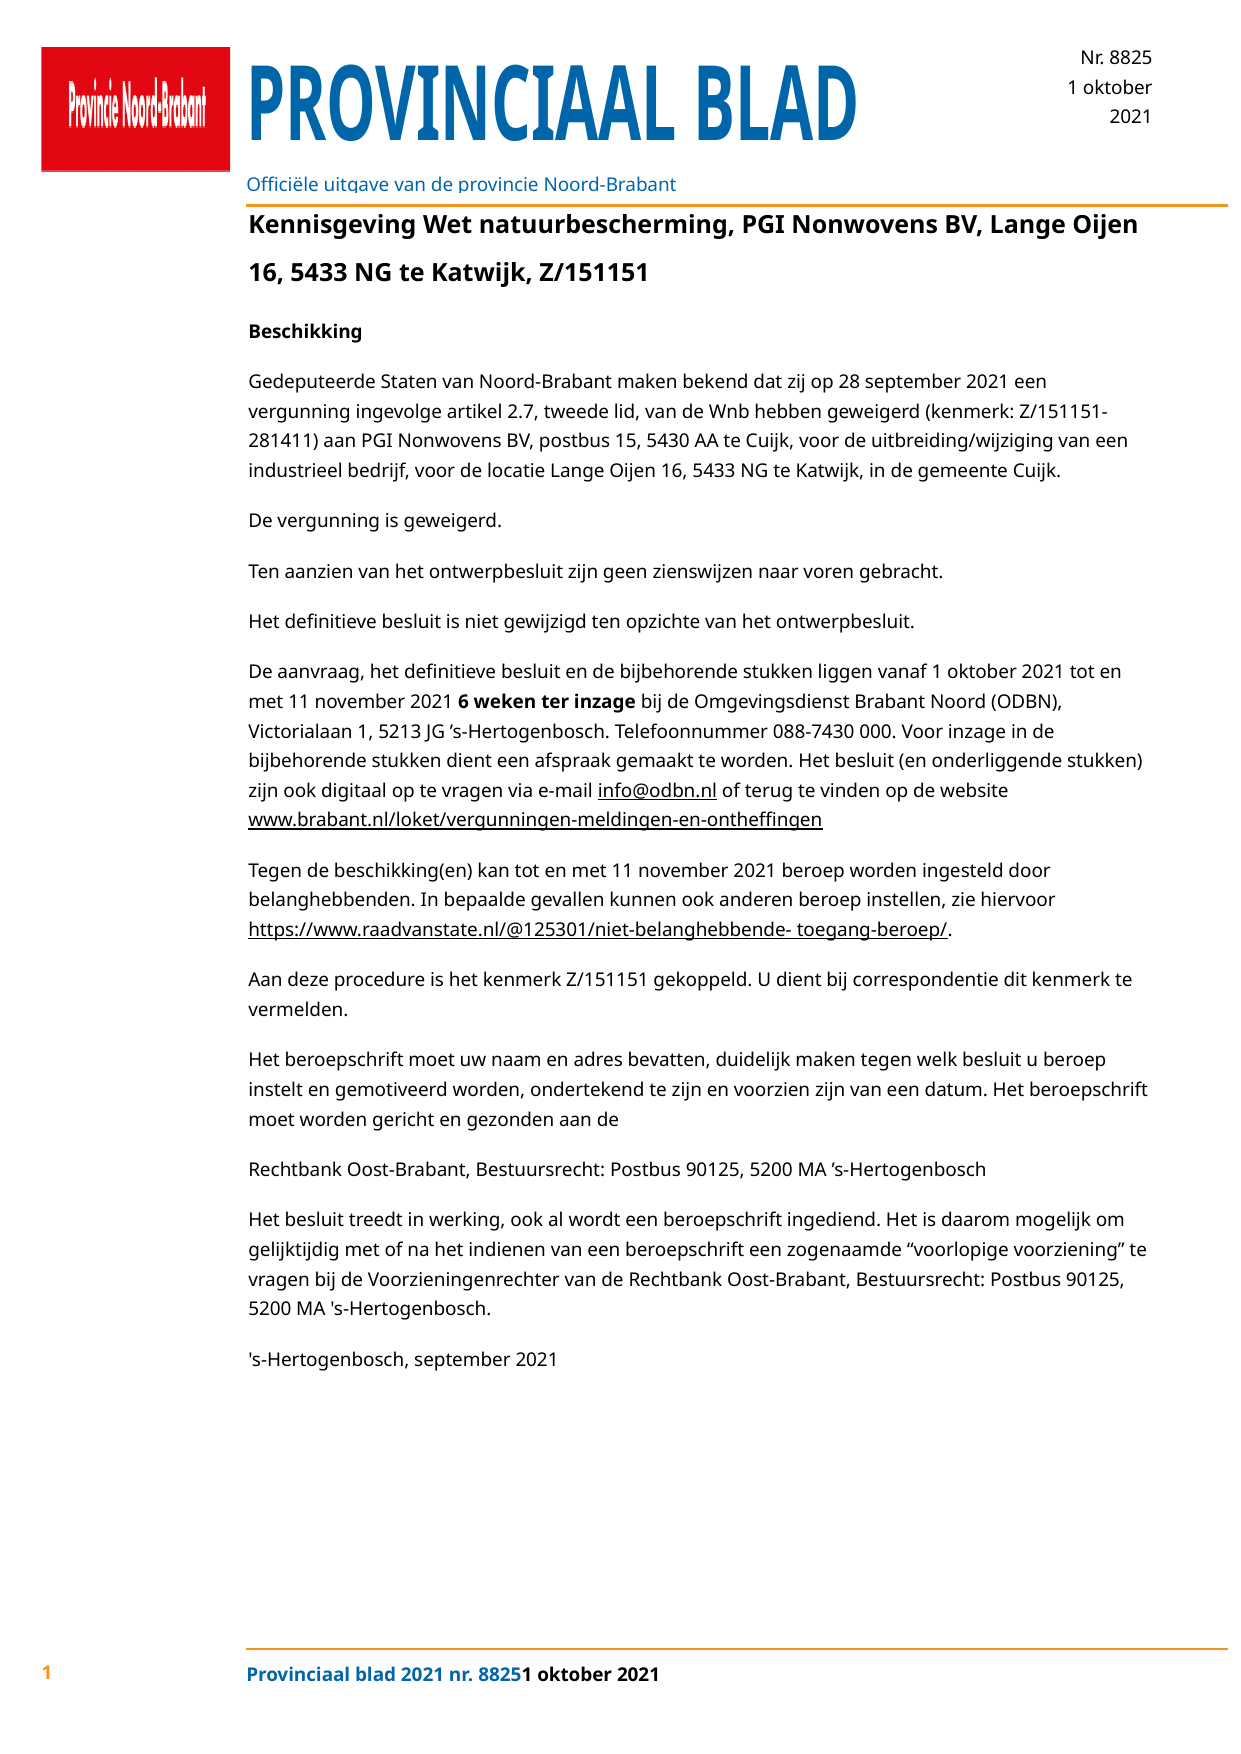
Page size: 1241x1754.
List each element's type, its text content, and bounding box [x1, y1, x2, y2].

text Het definitieve besluit is niet gewijzigd ten opzichte van het ontwerpbesluit. [248, 608, 1152, 634]
text De vergunning is geweigerd. [248, 507, 1152, 533]
text Het beroepschrift moet uw naam en adres bevatten, duidelijk maken tegen welk besluit u beroep instelt en gemotiveerd worden, ondertekend te zijn en voorzien zijn van een datum. Het beroepschrift moet worden gericht en gezonden aan de [248, 1047, 1152, 1132]
text Beschikking [248, 318, 1152, 344]
text Het besluit treedt in werking, ook al wordt een beroepschrift ingediend. Het is daarom mogelijk om gelijktijdig met of na het indienen van een beroepschrift een zogenaamde “voorlopige voorziening” te vragen bij de Voorzieningenrechter van de Rechtbank Oost-Brabant, Bestuursrecht: Postbus 90125, 5200 MA 's-Hertogenbosch. [248, 1207, 1152, 1321]
text Tegen de beschikking(en) kan tot en met 11 november 2021 beroep worden ingesteld door belanghebbenden. In bepaalde gevallen kunnen ook anderen beroep instellen, zie hiervoor https://www.raadvanstate.nl/@125301/niet-belanghebbende- toegang-beroep/. [248, 857, 1152, 942]
text De aanvraag, het definitieve besluit en de bijbehorende stukken liggen vanaf 1 oktober 2021 tot en met 11 november 2021 6 weken ter inzage bij de Omgevingsdienst Brabant Noord (ODBN), Victorialaan 1, 5213 JG ’s-Hertogenbosch. Telefoonnummer 088-7430 000. Voor inzage in de bijbehorende stukken dient een afspraak gemaakt te worden. Het besluit (en onderliggende stukken) zijn ook digitaal op te vragen via e-mail info@odbn.nl of terug te vinden op de website www.brabant.nl/loket/vergunningen-meldingen-en-ontheffingen [248, 659, 1152, 832]
picture [41, 47, 231, 172]
text Gedeputeerde Staten van Noord-Brabant maken bekend dat zij op 28 september 2021 een vergunning ingevolge artikel 2.7, tweede lid, van de Wnb hebben geweigerd (kenmerk: Z/151151-281411) aan PGI Nonwovens BV, postbus 15, 5430 AA te Cuijk, voor de uitbreiding/wijziging van een industrieel bedrijf, voor de locatie Lange Oijen 16, 5433 NG te Katwijk, in de gemeente Cuijk. [248, 368, 1152, 483]
text Rechtbank Oost-Brabant, Bestuursrecht: Postbus 90125, 5200 MA ’s-Hertogenbosch [248, 1156, 1152, 1182]
text 's-Hertogenbosch, september 2021 [248, 1346, 1152, 1372]
text Ten aanzien van het ontwerpbesluit zijn geen zienswijzen naar voren gebracht. [248, 558, 1152, 584]
text Kennisgeving Wet natuurbescherming, PGI Nonwovens BV, Lange Oijen 16, 5433 NG te Katwijk, Z/151151 [248, 207, 1152, 288]
text Aan deze procedure is het kenmerk Z/151151 gekoppeld. U dient bij correspondentie dit kenmerk te vermelden. [248, 967, 1152, 1022]
